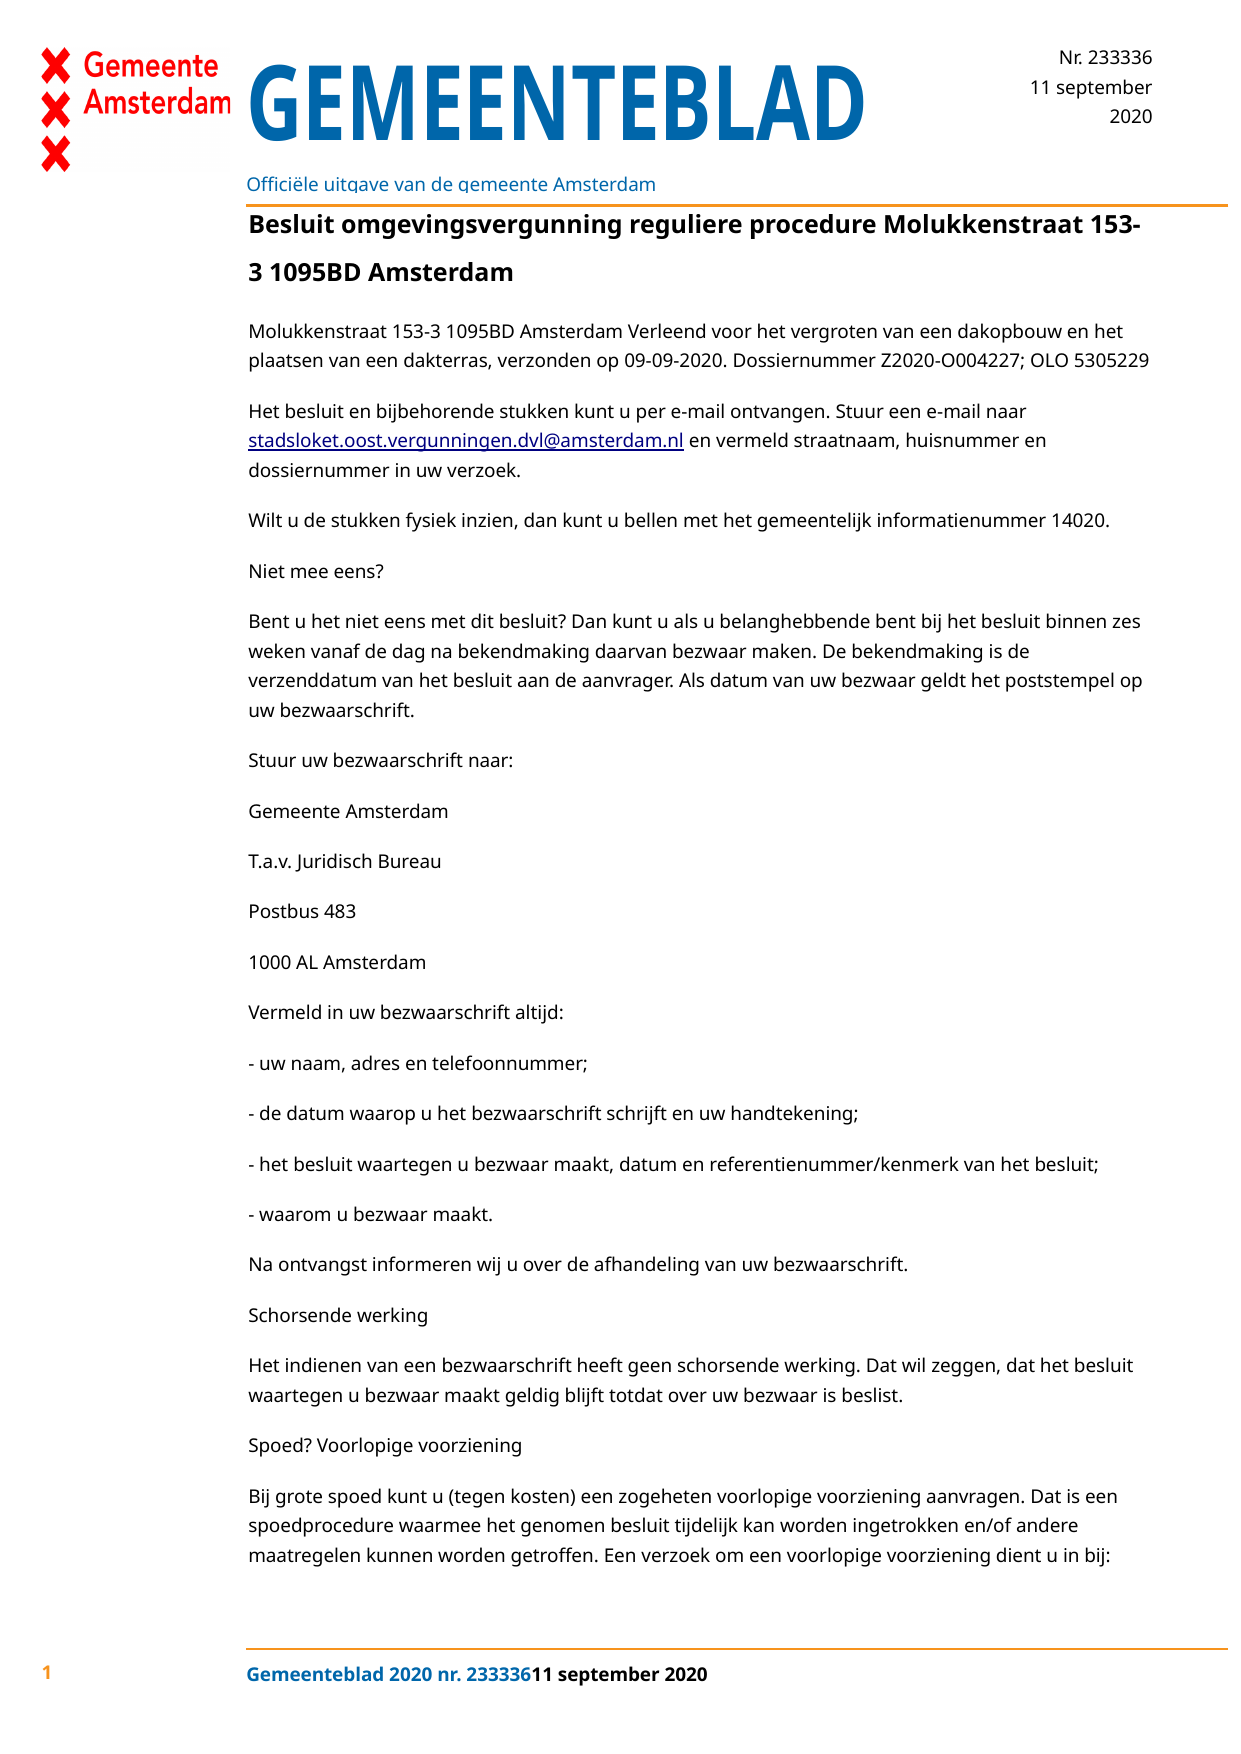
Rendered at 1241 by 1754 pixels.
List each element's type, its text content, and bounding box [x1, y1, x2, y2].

text Na ontvangst informeren wij u over de afhandeling van uw bezwaarschrift. [248, 1252, 1152, 1277]
text Het indienen van een bezwaarschrift heeft geen schorsende werking. Dat wil zeggen, dat het besluit waartegen u bezwaar maakt geldig blijft totdat over uw bezwaar is beslist. [248, 1352, 1152, 1408]
text Bent u het niet eens met dit besluit? Dan kunt u als u belanghebbende bent bij het besluit binnen zes weken vanaf de dag na bekendmaking daarvan bezwaar maken. De bekendmaking is de verzenddatum van het besluit aan de aanvrager. Als datum van uw bezwaar geldt het poststempel op uw bezwaarschrift. [248, 608, 1152, 723]
text - waarom u bezwaar maakt. [248, 1201, 1152, 1227]
text 1000 AL Amsterdam [248, 949, 1152, 975]
text - uw naam, adres en telefoonnummer; [248, 1050, 1152, 1076]
text Postbus 483 [248, 899, 1152, 924]
text Gemeente Amsterdam [248, 798, 1152, 824]
text - het besluit waartegen u bezwaar maakt, datum en referentienummer/kenmerk van het besluit; [248, 1151, 1152, 1177]
text - de datum waarop u het bezwaarschrift schrijft en uw handtekening; [248, 1100, 1152, 1126]
text Spoed? Voorlopige voorziening [248, 1432, 1152, 1458]
text Besluit omgevingsvergunning reguliere procedure Molukkenstraat 153-3 1095BD Amsterdam [248, 207, 1152, 288]
text Wilt u de stukken fysiek inzien, dan kunt u bellen met het gemeentelijk informatienummer 14020. [248, 507, 1152, 533]
text Vermeld in uw bezwaarschrift altijd: [248, 999, 1152, 1025]
text Niet mee eens? [248, 558, 1152, 584]
text Molukkenstraat 153-3 1095BD Amsterdam Verleend voor het vergroten van een dakopbouw en het plaatsen van een dakterras, verzonden op 09-09-2020. Dossiernummer Z2020-O004227; OLO 5305229 [248, 318, 1152, 373]
text Bij grote spoed kunt u (tegen kosten) een zogeheten voorlopige voorziening aanvragen. Dat is een spoedprocedure waarmee het genomen besluit tijdelijk kan worden ingetrokken en/of andere maatregelen kunnen worden getroffen. Een verzoek om een voorlopige voorziening dient u in bij: [248, 1483, 1152, 1568]
text Stuur uw bezwaarschrift naar: [248, 747, 1152, 773]
text Het besluit en bijbehorende stukken kunt u per e-mail ontvangen. Stuur een e-mail naar stadsloket.oost.vergunningen.dvl@amsterdam.nl en vermeld straatnaam, huisnummer en dossiernummer in uw verzoek. [248, 398, 1152, 483]
text T.a.v. Juridisch Bureau [248, 848, 1152, 874]
text Schorsende werking [248, 1302, 1152, 1328]
picture [41, 47, 231, 172]
